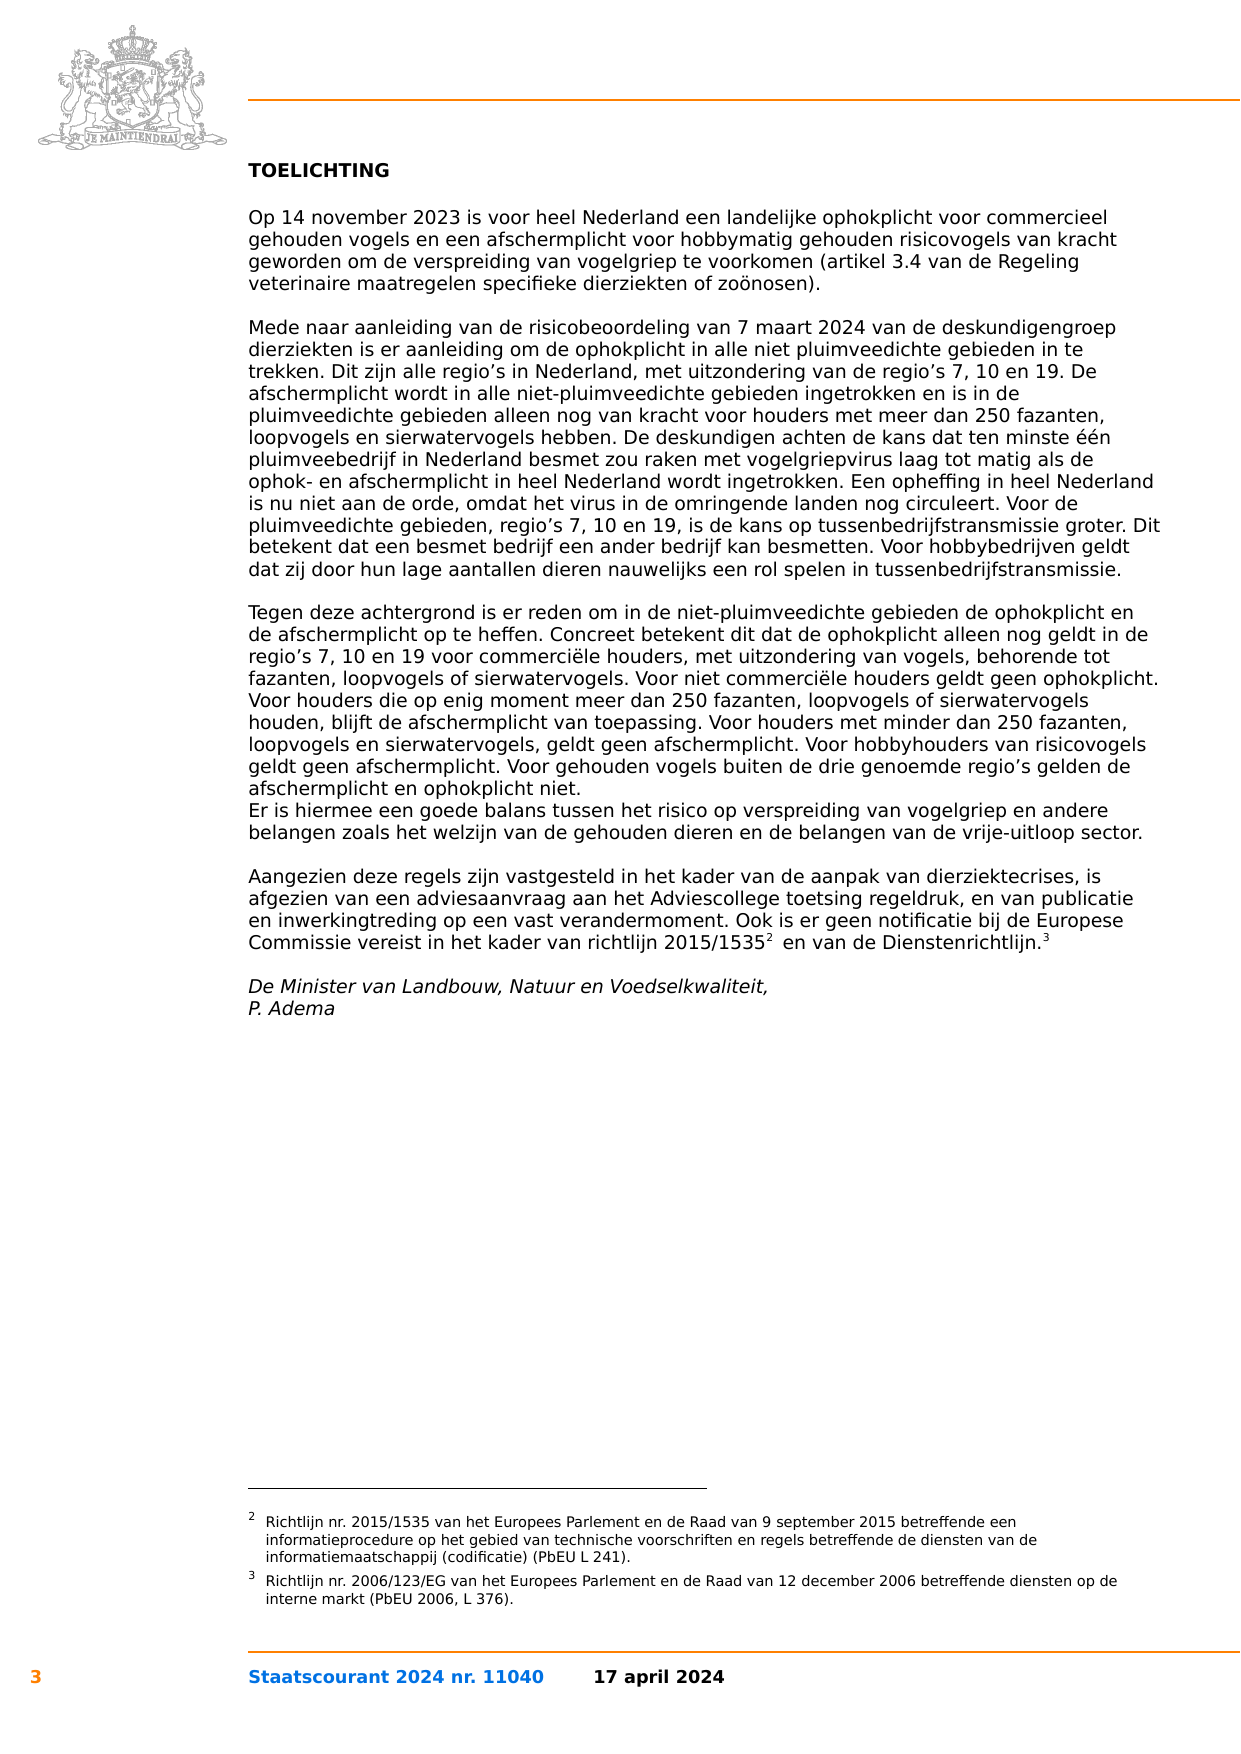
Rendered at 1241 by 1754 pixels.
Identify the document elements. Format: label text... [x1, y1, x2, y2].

text Richtlijn nr. 2015/1535 van het Europees Parlement en de Raad van 9 september 2015 betreffende een informatieprocedure op het gebied van technische voorschriften en regels betreffende de diensten van de informatiemaatschappij (codificatie) (PbEU L 241). [248, 1510, 1163, 1566]
subtitle TOELICHTING [248, 160, 1163, 182]
text Tegen deze achtergrond is er reden om in de niet-pluimveedichte gebieden de ophokplicht en de afschermplicht op te heffen. Concreet betekent dit dat de ophokplicht alleen nog geldt in de regio’s 7, 10 en 19 voor commerciële houders, met uitzondering van vogels, behorende tot fazanten, loopvogels of sierwatervogels. Voor niet commerciële houders geldt geen ophokplicht. Voor houders die op enig moment meer dan 250 fazanten, loopvogels of sierwatervogels houden, blijft de afschermplicht van toepassing. Voor houders met minder dan 250 fazanten, loopvogels en sierwatervogels, geldt geen afschermplicht. Voor hobbyhouders van risicovogels geldt geen afschermplicht. Voor gehouden vogels buiten de drie genoemde regio’s gelden de afschermplicht en ophokplicht niet. [248, 602, 1163, 800]
picture [38, 25, 227, 150]
text Er is hiermee een goede balans tussen het risico op verspreiding van vogelgriep en andere belangen zoals het welzijn van de gehouden dieren en de belangen van de vrije-uitloop sector. [248, 800, 1163, 844]
text Richtlijn nr. 2006/123/EG van het Europees Parlement en de Raad van 12 december 2006 betreffende diensten op de interne markt (PbEU 2006, L 376). [248, 1569, 1163, 1608]
text De Minister van Landbouw, Natuur en Voedselkwaliteit, P. Adema [248, 976, 1163, 1020]
text Aangezien deze regels zijn vastgesteld in het kader van de aanpak van dierziektecrises, is afgezien van een adviesaanvraag aan het Adviescollege toetsing regeldruk, en van publicatie en inwerkingtreding op een vast verandermoment. Ook is er geen notificatie bij de Europese Commissie vereist in het kader van richtlijn 2015/1535 en van de Dienstenrichtlijn. [248, 866, 1163, 954]
text Mede naar aanleiding van de risicobeoordeling van 7 maart 2024 van de deskundigengroep dierziekten is er aanleiding om de ophokplicht in alle niet pluimveedichte gebieden in te trekken. Dit zijn alle regio’s in Nederland, met uitzondering van de regio’s 7, 10 en 19. De afschermplicht wordt in alle niet-pluimveedichte gebieden ingetrokken en is in de pluimveedichte gebieden alleen nog van kracht voor houders met meer dan 250 fazanten, loopvogels en sierwatervogels hebben. De deskundigen achten de kans dat ten minste één pluimveebedrijf in Nederland besmet zou raken met vogelgriepvirus laag tot matig als de ophok- en afschermplicht in heel Nederland wordt ingetrokken. Een opheffing in heel Nederland is nu niet aan de orde, omdat het virus in de omringende landen nog circuleert. Voor de pluimveedichte gebieden, regio’s 7, 10 en 19, is de kans op tussenbedrijfstransmissie groter. Dit betekent dat een besmet bedrijf een ander bedrijf kan besmetten. Voor hobbybedrijven geldt dat zij door hun lage aantallen dieren nauwelijks een rol spelen in tussenbedrijfstransmissie. [248, 317, 1163, 580]
text Op 14 november 2023 is voor heel Nederland een landelijke ophokplicht voor commercieel gehouden vogels en een afschermplicht voor hobbymatig gehouden risicovogels van kracht geworden om de verspreiding van vogelgriep te voorkomen (artikel 3.4 van de Regeling veterinaire maatregelen specifieke dierziekten of zoönosen). [248, 207, 1163, 295]
